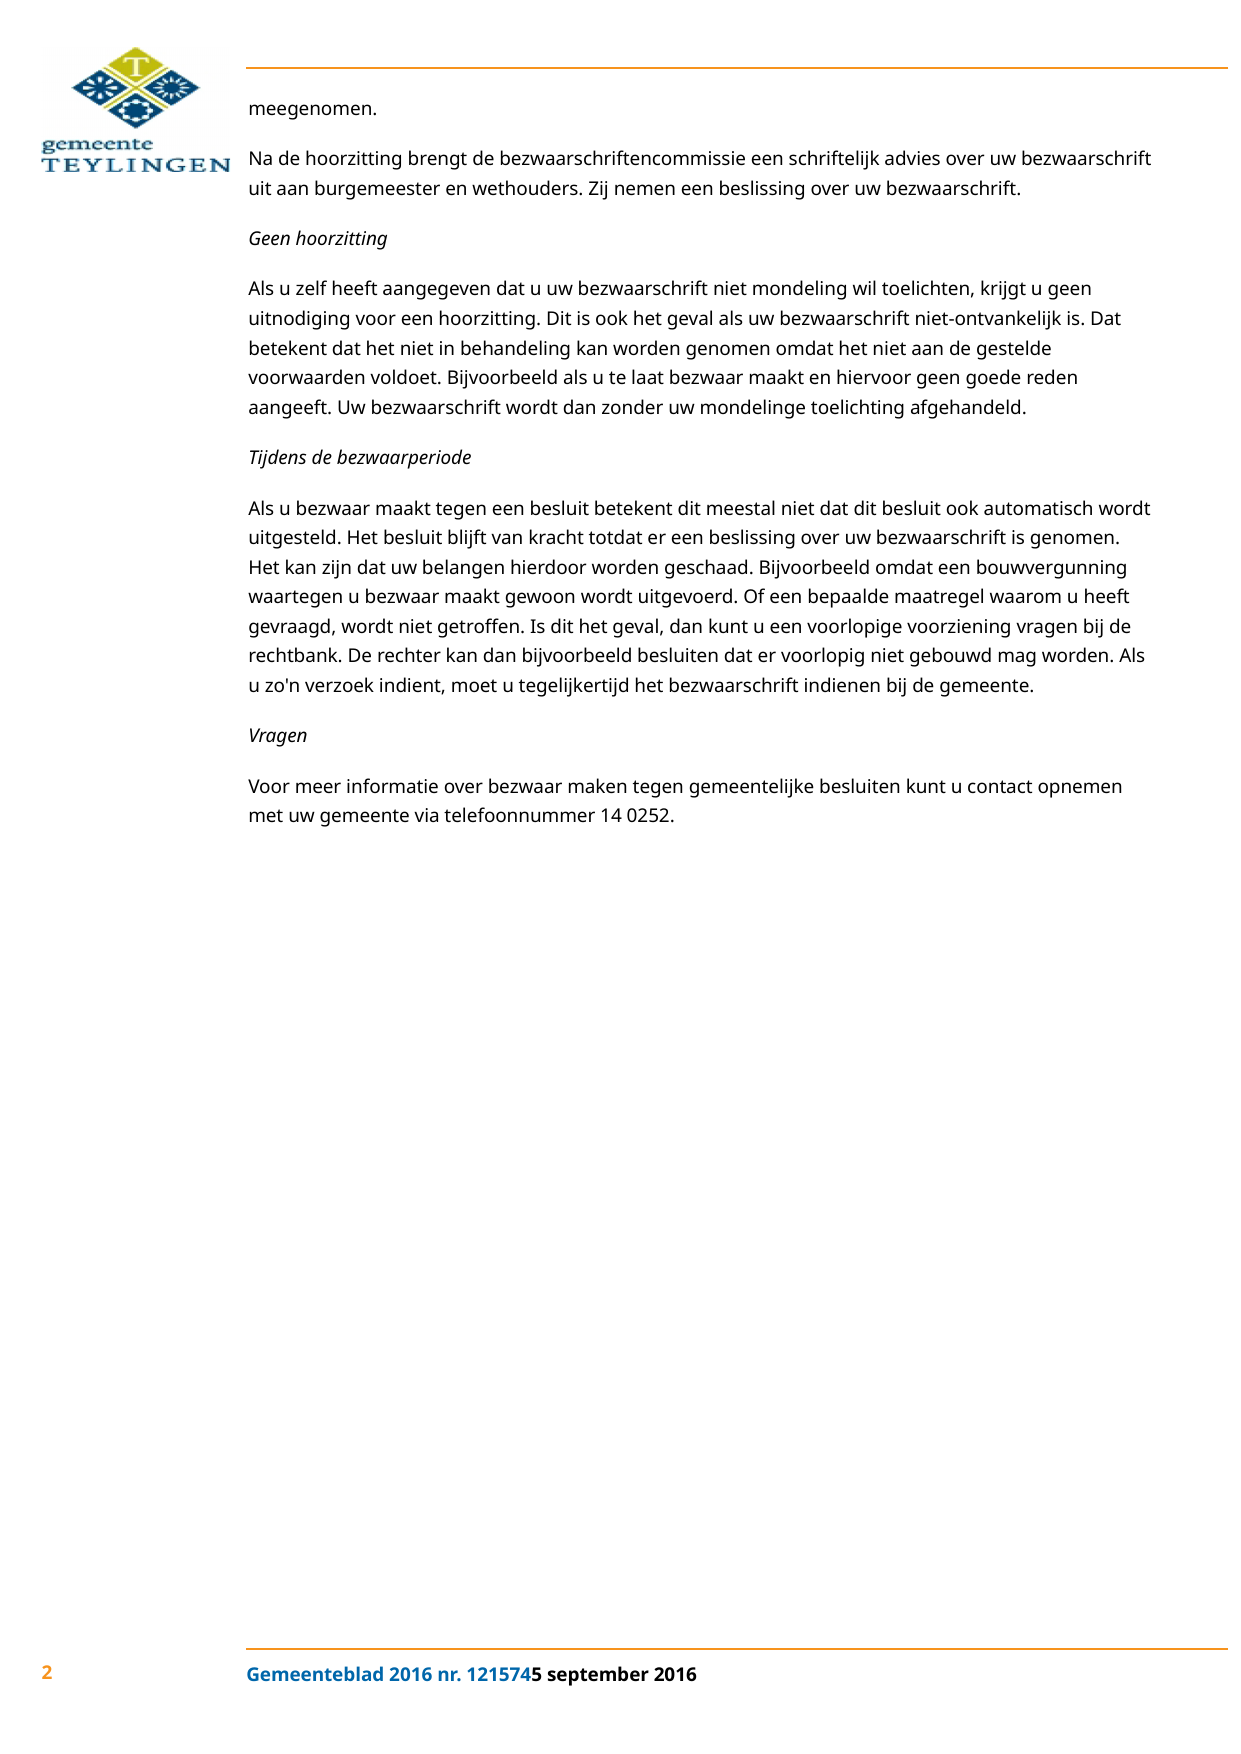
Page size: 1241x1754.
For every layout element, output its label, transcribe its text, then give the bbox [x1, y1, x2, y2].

text Geen hoorzitting [248, 225, 1152, 251]
text Als u zelf heeft aangegeven dat u uw bezwaarschrift niet mondeling wil toelichten, krijgt u geen uitnodiging voor een hoorzitting. Dit is ook het geval als uw bezwaarschrift niet-ontvankelijk is. Dat betekent dat het niet in behandeling kan worden genomen omdat het niet aan de gestelde voorwaarden voldoet. Bijvoorbeeld als u te laat bezwaar maakt en hiervoor geen goede reden aangeeft. Uw bezwaarschrift wordt dan zonder uw mondelinge toelichting afgehandeld. [248, 276, 1152, 420]
text Na de hoorzitting brengt de bezwaarschriftencommissie een schriftelijk advies over uw bezwaarschrift uit aan burgemeester en wethouders. Zij nemen een beslissing over uw bezwaarschrift. [248, 145, 1152, 201]
text meegenomen. [248, 95, 1152, 121]
text Vragen [248, 723, 1152, 748]
picture [41, 47, 231, 172]
text Voor meer informatie over bezwaar maken tegen gemeentelijke besluiten kunt u contact opnemen met uw gemeente via telefoonnummer 14 0252. [248, 773, 1152, 828]
text Als u bezwaar maakt tegen een besluit betekent dit meestal niet dat dit besluit ook automatisch wordt uitgesteld. Het besluit blijft van kracht totdat er een beslissing over uw bezwaarschrift is genomen. Het kan zijn dat uw belangen hierdoor worden geschaad. Bijvoorbeeld omdat een bouwvergunning waartegen u bezwaar maakt gewoon wordt uitgevoerd. Of een bepaalde maatregel waarom u heeft gevraagd, wordt niet getroffen. Is dit het geval, dan kunt u een voorlopige voorziening vragen bij de rechtbank. De rechter kan dan bijvoorbeeld besluiten dat er voorlopig niet gebouwd mag worden. Als u zo'n verzoek indient, moet u tegelijkertijd het bezwaarschrift indienen bij de gemeente. [248, 495, 1152, 698]
text Tijdens de bezwaarperiode [248, 444, 1152, 470]
